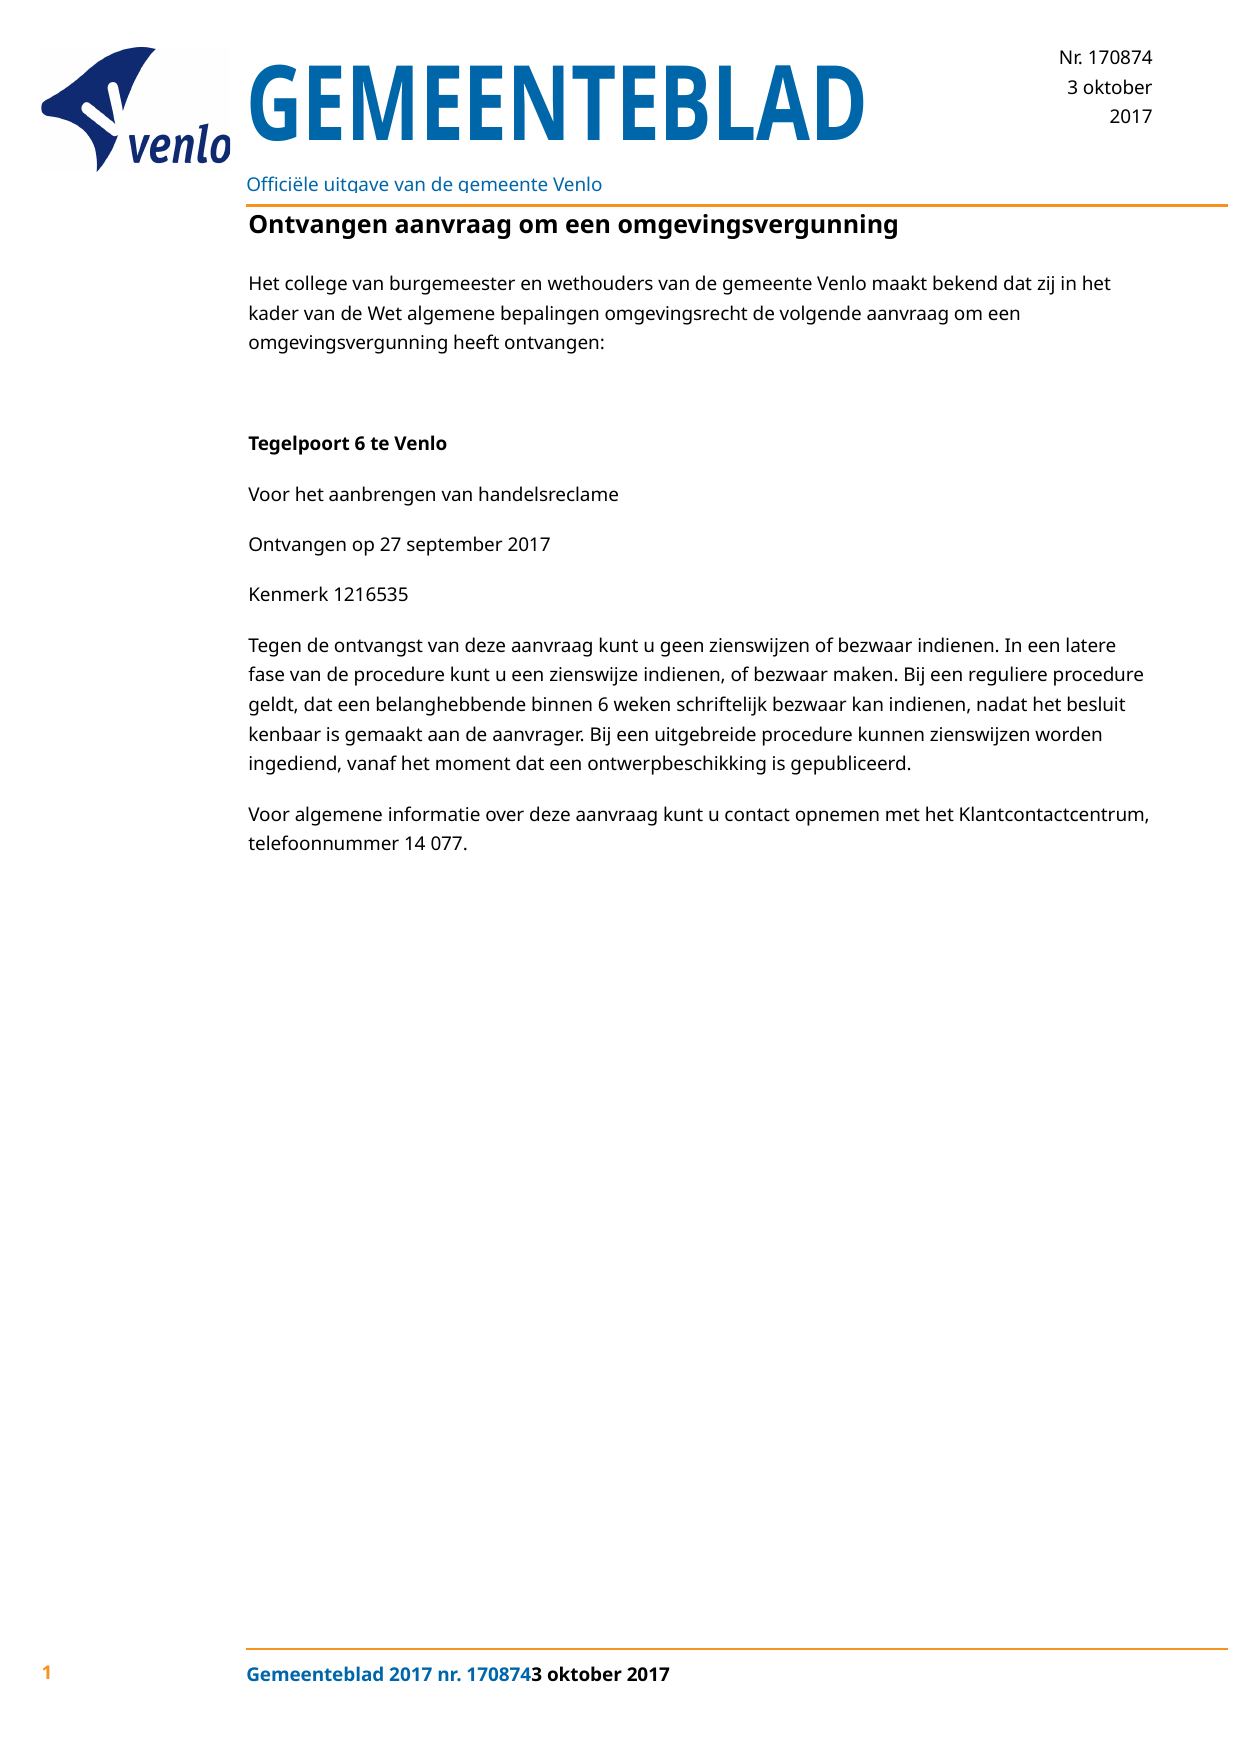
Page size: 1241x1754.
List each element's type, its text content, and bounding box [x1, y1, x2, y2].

text Voor algemene informatie over deze aanvraag kunt u contact opnemen met het Klantcontactcentrum, telefoonnummer 14 077. [248, 801, 1152, 856]
text Ontvangen aanvraag om een omgevingsvergunning [248, 207, 1152, 241]
text Kenmerk 1216535 [248, 582, 1152, 607]
text Tegelpoort 6 te Venlo [248, 430, 1152, 456]
text Tegen de ontvangst van deze aanvraag kunt u geen zienswijzen of bezwaar indienen. In een latere fase van de procedure kunt u een zienswijze indienen, of bezwaar maken. Bij een reguliere procedure geldt, dat een belanghebbende binnen 6 weken schriftelijk bezwaar kan indienen, nadat het besluit kenbaar is gemaakt aan de aanvrager. Bij een uitgebreide procedure kunnen zienswijzen worden ingediend, vanaf het moment dat een ontwerpbeschikking is gepubliceerd. [248, 632, 1152, 776]
text Het college van burgemeester en wethouders van de gemeente Venlo maakt bekend dat zij in het kader van de Wet algemene bepalingen omgevingsrecht de volgende aanvraag om een omgevingsvergunning heeft ontvangen: [248, 270, 1152, 355]
text Voor het aanbrengen van handelsreclame [248, 481, 1152, 506]
picture [41, 47, 231, 172]
text Ontvangen op 27 september 2017 [248, 531, 1152, 557]
